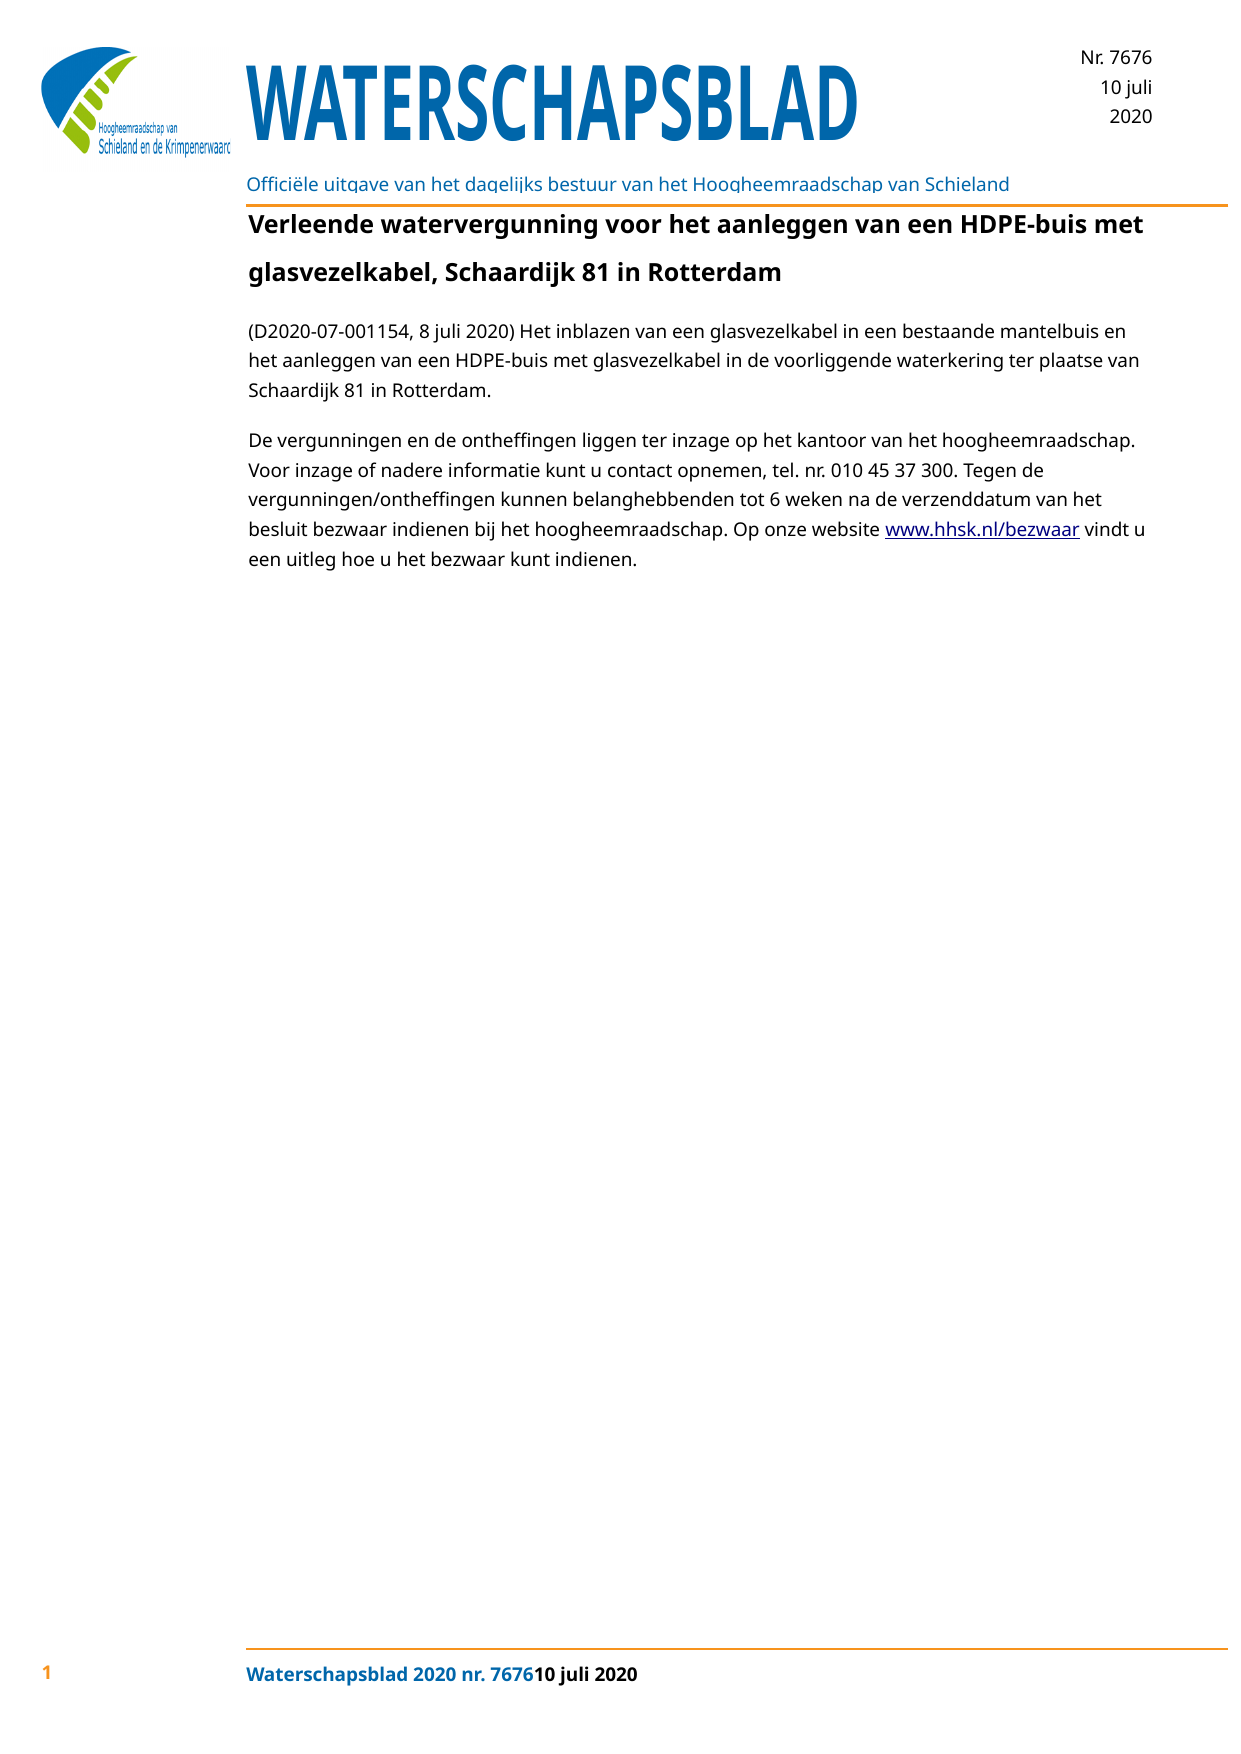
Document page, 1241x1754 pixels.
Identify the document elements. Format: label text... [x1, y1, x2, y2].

text (D2020-07-001154, 8 juli 2020) Het inblazen van een glasvezelkabel in een bestaande mantelbuis en het aanleggen van een HDPE-buis met glasvezelkabel in de voorliggende waterkering ter plaatse van Schaardijk 81 in Rotterdam. [248, 318, 1152, 403]
text De vergunningen en de ontheffingen liggen ter inzage op het kantoor van het hoogheemraadschap. Voor inzage of nadere informatie kunt u contact opnemen, tel. nr. 010 45 37 300. Tegen de vergunningen/ontheffingen kunnen belanghebbenden tot 6 weken na de verzenddatum van het besluit bezwaar indienen bij het hoogheemraadschap. Op onze website www.hhsk.nl/bezwaar vindt u een uitleg hoe u het bezwaar kunt indienen. [248, 427, 1152, 572]
text Verleende watervergunning voor het aanleggen van een HDPE-buis met glasvezelkabel, Schaardijk 81 in Rotterdam [248, 207, 1152, 288]
picture [41, 47, 231, 172]
